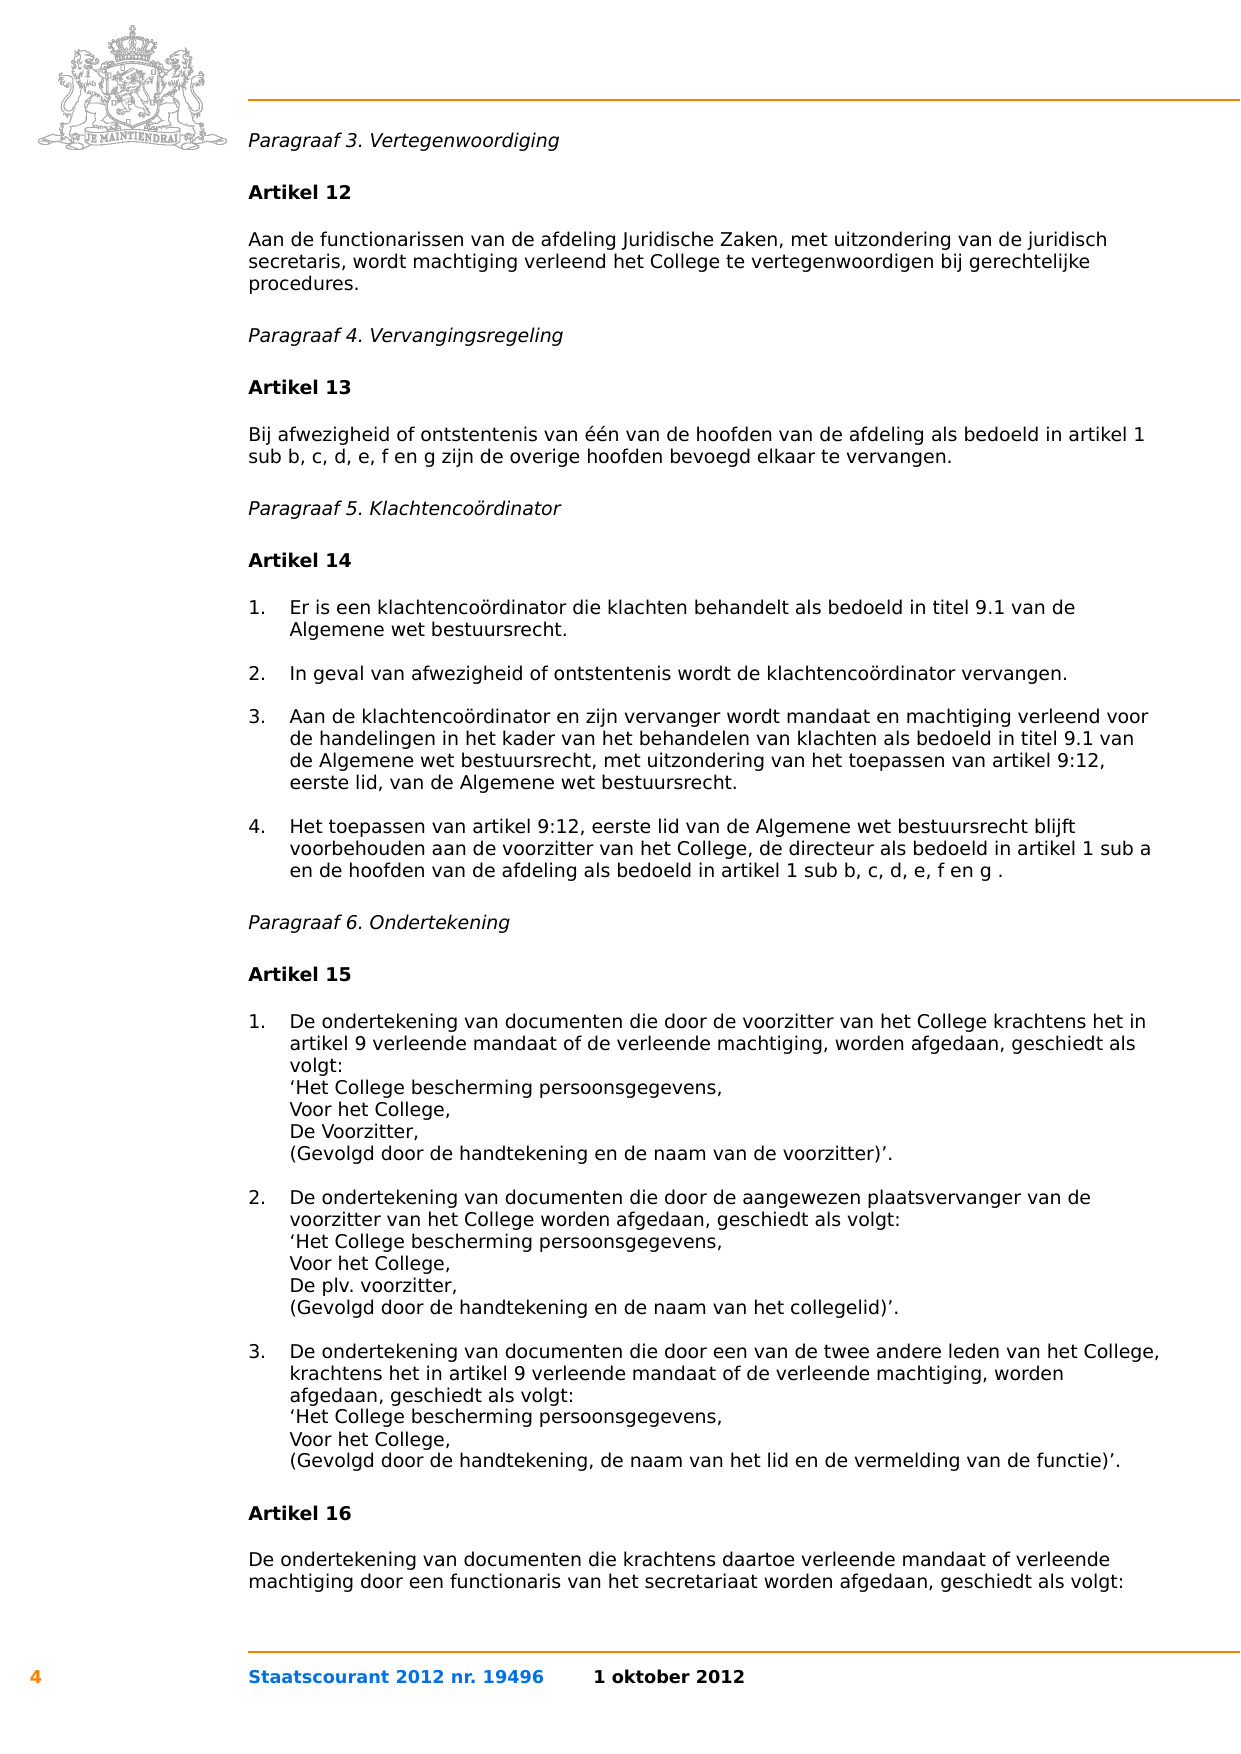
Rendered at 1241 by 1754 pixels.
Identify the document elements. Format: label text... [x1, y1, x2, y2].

text ‘Het College bescherming persoonsgegevens, [289, 1077, 1163, 1099]
subtitle Artikel 13 [248, 377, 1163, 399]
text 1. Er is een klachtencoördinator die klachten behandelt als bedoeld in titel 9.1 van de Algemene wet bestuursrecht. [248, 597, 1163, 641]
text Aan de functionarissen van de afdeling Juridische Zaken, met uitzondering van de juridisch secretaris, wordt machtiging verleend het College te vertegenwoordigen bij gerechtelijke procedures. [248, 229, 1163, 295]
subtitle Paragraaf 6. Ondertekening [248, 912, 1163, 934]
text 2. In geval van afwezigheid of ontstentenis wordt de klachtencoördinator vervangen. [248, 662, 1163, 684]
text (Gevolgd door de handtekening en de naam van de voorzitter)’. [289, 1143, 1163, 1165]
subtitle Artikel 12 [248, 182, 1163, 204]
text ‘Het College bescherming persoonsgegevens, [289, 1231, 1163, 1253]
text 1. De ondertekening van documenten die door de voorzitter van het College krachtens het in artikel 9 verleende mandaat of de verleende machtiging, worden afgedaan, geschiedt als volgt: [248, 1011, 1163, 1077]
text 4. Het toepassen van artikel 9:12, eerste lid van de Algemene wet bestuursrecht blijft voorbehouden aan de voorzitter van het College, de directeur als bedoeld in artikel 1 sub a en de hoofden van de afdeling als bedoeld in artikel 1 sub b, c, d, e, f en g . [248, 816, 1163, 882]
text (Gevolgd door de handtekening en de naam van het collegelid)’. [289, 1297, 1163, 1319]
subtitle Artikel 14 [248, 550, 1163, 572]
text De Voorzitter, [289, 1121, 1163, 1143]
text Bij afwezigheid of ontstentenis van één van de hoofden van de afdeling als bedoeld in artikel 1 sub b, c, d, e, f en g zijn de overige hoofden bevoegd elkaar te vervangen. [248, 424, 1163, 468]
text 3. De ondertekening van documenten die door een van de twee andere leden van het College, krachtens het in artikel 9 verleende mandaat of de verleende machtiging, worden afgedaan, geschiedt als volgt: [248, 1341, 1163, 1406]
text De ondertekening van documenten die krachtens daartoe verleende mandaat of verleende machtiging door een functionaris van het secretariaat worden afgedaan, geschiedt als volgt: [248, 1549, 1163, 1593]
text (Gevolgd door de handtekening, de naam van het lid en de vermelding van de functie)’. [289, 1450, 1163, 1472]
text Voor het College, [289, 1428, 1163, 1450]
text 2. De ondertekening van documenten die door de aangewezen plaatsvervanger van de voorzitter van het College worden afgedaan, geschiedt als volgt: [248, 1187, 1163, 1231]
subtitle Paragraaf 5. Klachtencoördinator [248, 498, 1163, 520]
subtitle Paragraaf 4. Vervangingsregeling [248, 325, 1163, 347]
text Voor het College, [289, 1253, 1163, 1275]
text Voor het College, [289, 1099, 1163, 1121]
picture [38, 25, 227, 150]
subtitle Artikel 16 [248, 1502, 1163, 1524]
subtitle Paragraaf 3. Vertegenwoordiging [248, 130, 1163, 152]
text De plv. voorzitter, [289, 1275, 1163, 1297]
text ‘Het College bescherming persoonsgegevens, [289, 1406, 1163, 1428]
subtitle Artikel 15 [248, 964, 1163, 986]
text 3. Aan de klachtencoördinator en zijn vervanger wordt mandaat en machtiging verleend voor de handelingen in het kader van het behandelen van klachten als bedoeld in titel 9.1 van de Algemene wet bestuursrecht, met uitzondering van het toepassen van artikel 9:12, eerste lid, van de Algemene wet bestuursrecht. [248, 706, 1163, 794]
